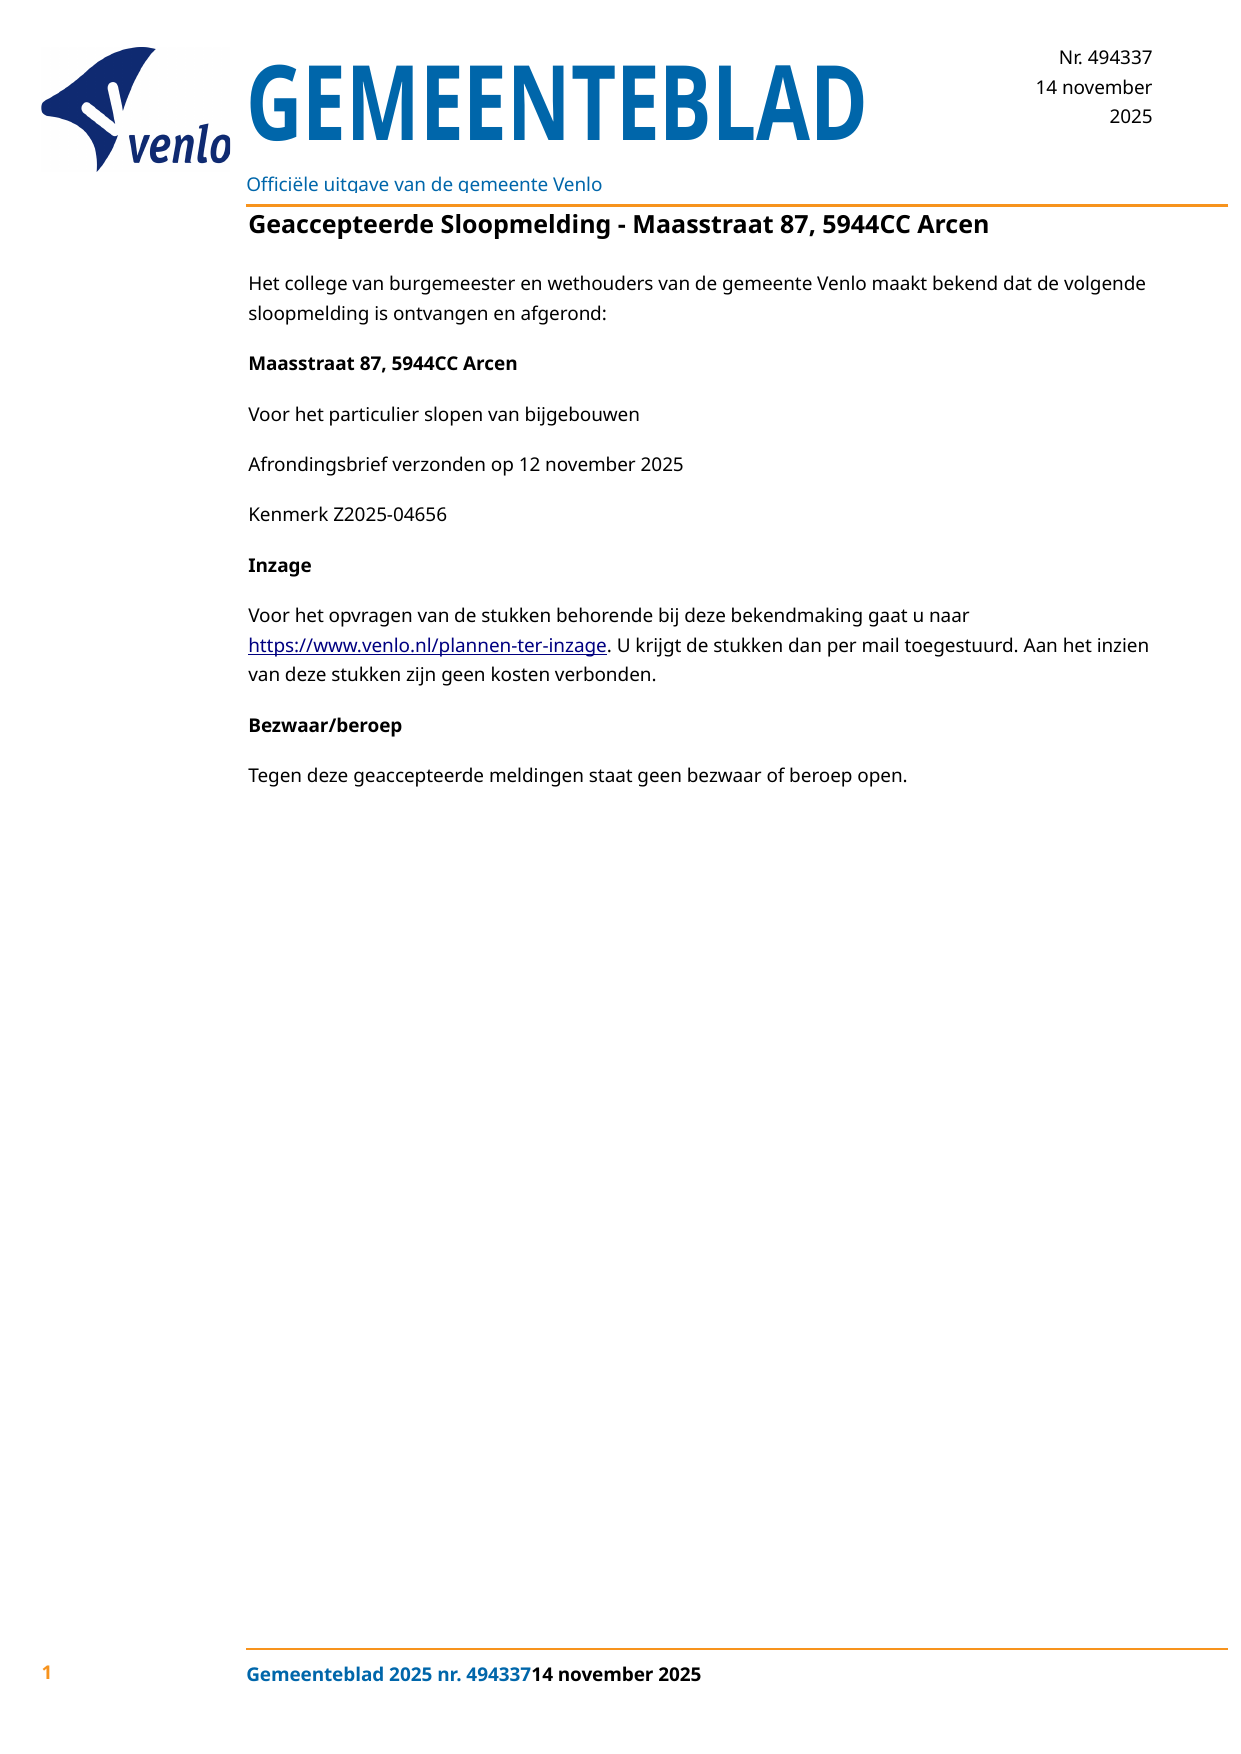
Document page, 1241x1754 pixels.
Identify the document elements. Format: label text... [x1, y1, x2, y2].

text Het college van burgemeester en wethouders van de gemeente Venlo maakt bekend dat de volgende sloopmelding is ontvangen en afgerond: [248, 270, 1152, 326]
text Kenmerk Z2025-04656 [248, 502, 1152, 527]
text Tegen deze geaccepteerde meldingen staat geen bezwaar of beroep open. [248, 762, 1152, 788]
text Geaccepteerde Sloopmelding - Maasstraat 87, 5944CC Arcen [248, 207, 1152, 241]
text Voor het opvragen van de stukken behorende bij deze bekendmaking gaat u naar https://www.venlo.nl/plannen-ter-inzage. U krijgt de stukken dan per mail toegestuurd. Aan het inzien van deze stukken zijn geen kosten verbonden. [248, 602, 1152, 687]
text Maasstraat 87, 5944CC Arcen [248, 350, 1152, 376]
text Inzage [248, 552, 1152, 578]
text Bezwaar/beroep [248, 712, 1152, 738]
text Voor het particulier slopen van bijgebouwen [248, 401, 1152, 426]
picture [41, 47, 231, 172]
text Afrondingsbrief verzonden op 12 november 2025 [248, 451, 1152, 477]
